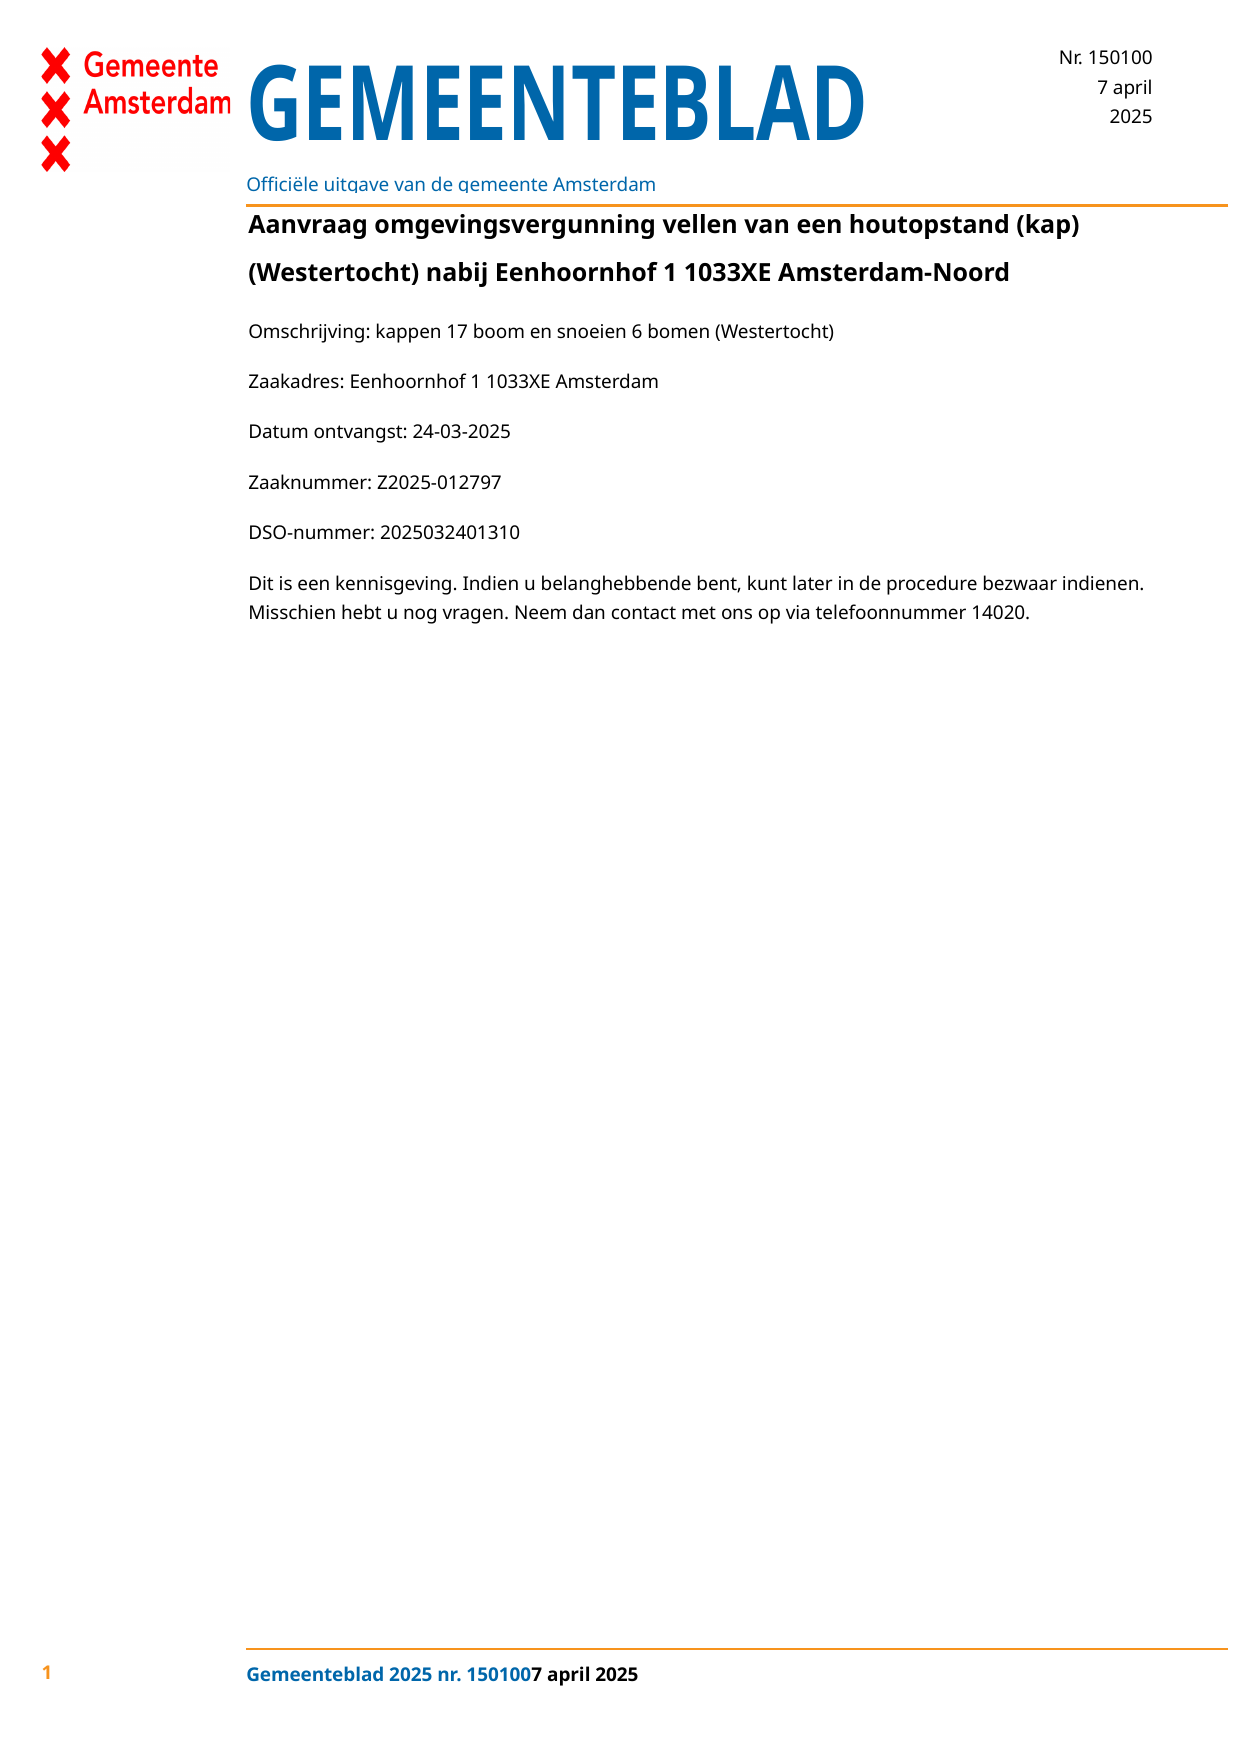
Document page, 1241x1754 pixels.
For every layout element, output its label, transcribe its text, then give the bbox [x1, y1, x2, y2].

text Zaaknummer: Z2025-012797 [248, 469, 1152, 495]
picture [41, 47, 231, 172]
text Omschrijving: kappen 17 boom en snoeien 6 bomen (Westertocht) [248, 318, 1152, 344]
text Zaakadres: Eenhoornhof 1 1033XE Amsterdam [248, 368, 1152, 394]
text Datum ontvangst: 24-03-2025 [248, 419, 1152, 444]
text Aanvraag omgevingsvergunning vellen van een houtopstand (kap) (Westertocht) nabij Eenhoornhof 1 1033XE Amsterdam-Noord [248, 207, 1152, 288]
text Dit is een kennisgeving. Indien u belanghebbende bent, kunt later in de procedure bezwaar indienen. Misschien hebt u nog vragen. Neem dan contact met ons op via telefoonnummer 14020. [248, 570, 1152, 625]
text DSO-nummer: 2025032401310 [248, 519, 1152, 545]
